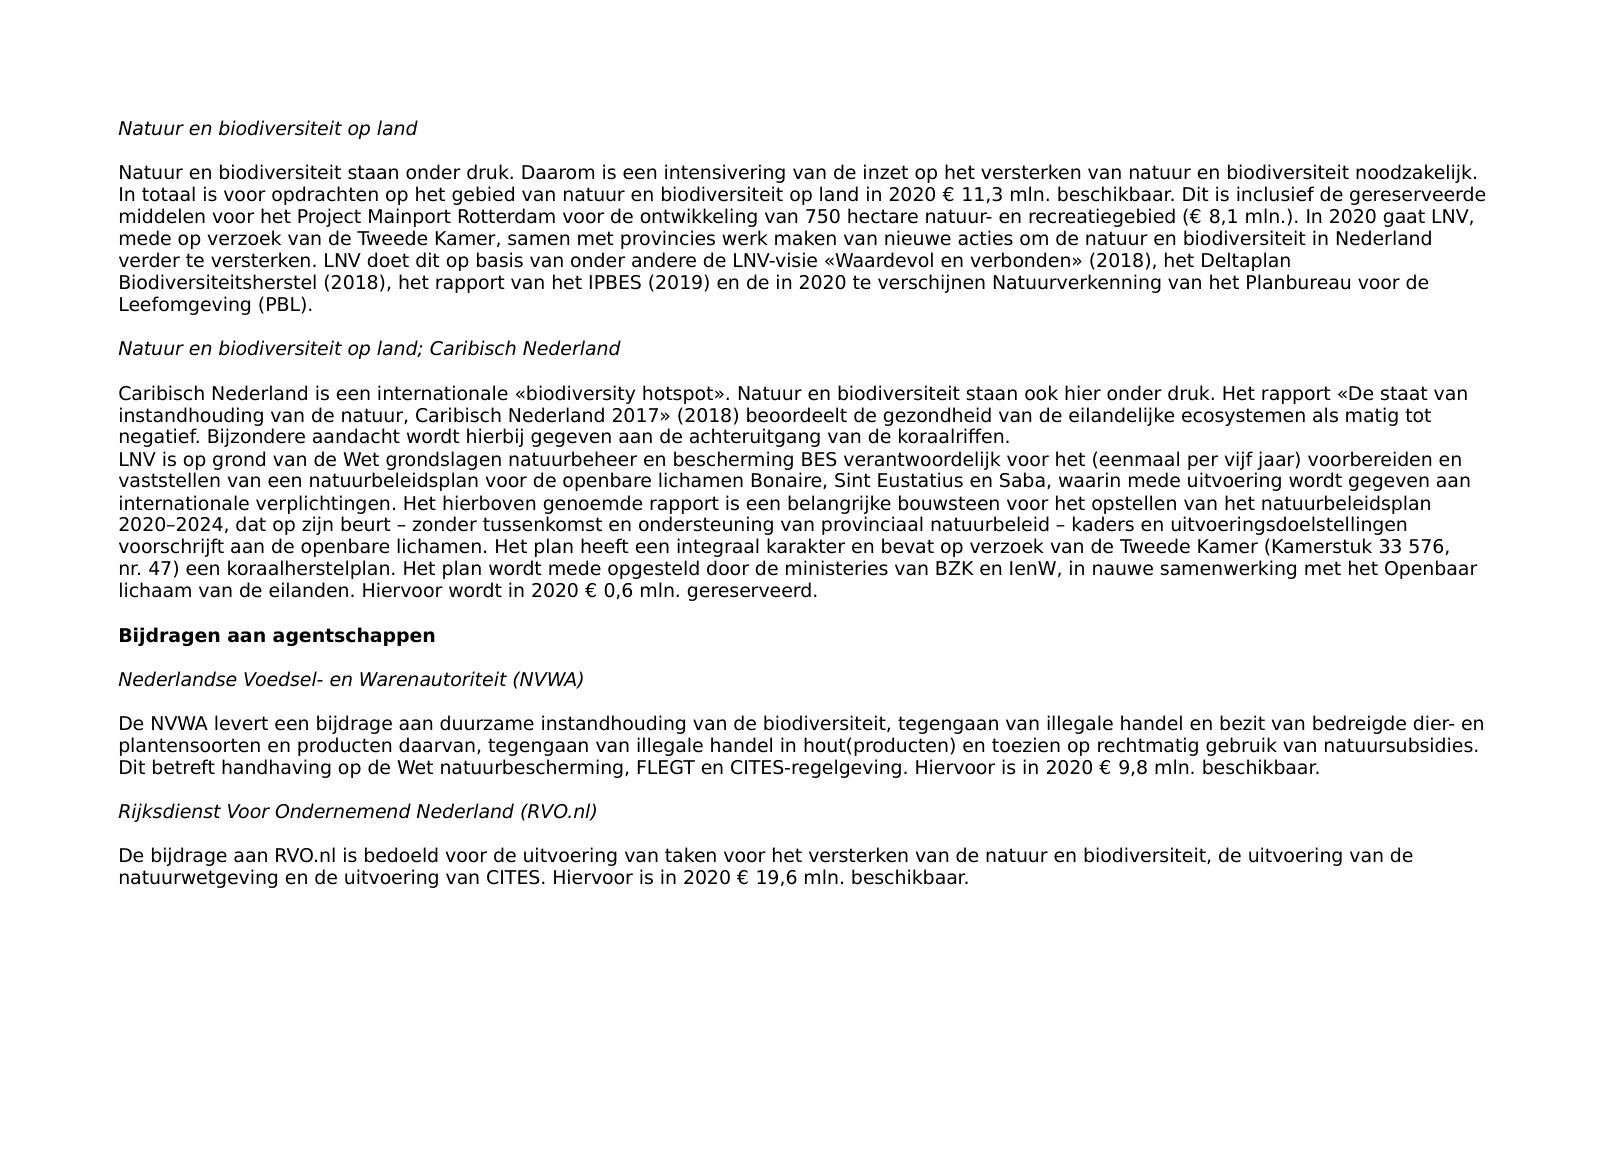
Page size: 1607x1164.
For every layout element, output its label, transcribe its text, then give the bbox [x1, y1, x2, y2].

subtitle Rijksdienst Voor Ondernemend Nederland (RVO.nl) [118, 801, 1488, 823]
text Natuur en biodiversiteit staan onder druk. Daarom is een intensivering van de inzet op het versterken van natuur en biodiversiteit noodzakelijk. In totaal is voor opdrachten op het gebied van natuur en biodiversiteit op land in 2020 € 11,3 mln. beschikbaar. Dit is inclusief de gereserveerde middelen voor het Project Mainport Rotterdam voor de ontwikkeling van 750 hectare natuur- en recreatiegebied (€ 8,1 mln.). In 2020 gaat LNV, mede op verzoek van de Tweede Kamer, samen met provincies werk maken van nieuwe acties om de natuur en biodiversiteit in Nederland verder te versterken. LNV doet dit op basis van onder andere de LNV-visie «Waardevol en verbonden» (2018), het Deltaplan Biodiversiteitsherstel (2018), het rapport van het IPBES (2019) en de in 2020 te verschijnen Natuurverkenning van het Planbureau voor de Leefomgeving (PBL). [118, 162, 1488, 316]
subtitle Natuur en biodiversiteit op land; Caribisch Nederland [118, 338, 1488, 360]
subtitle Natuur en biodiversiteit op land [118, 118, 1488, 140]
subtitle Bijdragen aan agentschappen [118, 624, 1488, 646]
subtitle Nederlandse Voedsel- en Warenautoriteit (NVWA) [118, 669, 1488, 691]
text Caribisch Nederland is een internationale «biodiversity hotspot». Natuur en biodiversiteit staan ook hier onder druk. Het rapport «De staat van instandhouding van de natuur, Caribisch Nederland 2017» (2018) beoordeelt de gezondheid van de eilandelijke ecosystemen als matig tot negatief. Bijzondere aandacht wordt hierbij gegeven aan de achteruitgang van de koraalriffen. [118, 382, 1488, 448]
text LNV is op grond van de Wet grondslagen natuurbeheer en bescherming BES verantwoordelijk voor het (eenmaal per vijf jaar) voorbereiden en vaststellen van een natuurbeleidsplan voor de openbare lichamen Bonaire, Sint Eustatius en Saba, waarin mede uitvoering wordt gegeven aan internationale verplichtingen. Het hierboven genoemde rapport is een belangrijke bouwsteen voor het opstellen van het natuurbeleidsplan 2020–2024, dat op zijn beurt – zonder tussenkomst en ondersteuning van provinciaal natuurbeleid – kaders en uitvoeringsdoelstellingen voorschrijft aan de openbare lichamen. Het plan heeft een integraal karakter en bevat op verzoek van de Tweede Kamer (Kamerstuk 33 576, nr. 47) een koraalherstelplan. Het plan wordt mede opgesteld door de ministeries van BZK en IenW, in nauwe samenwerking met het Openbaar lichaam van de eilanden. Hiervoor wordt in 2020 € 0,6 mln. gereserveerd. [118, 448, 1488, 602]
text De NVWA levert een bijdrage aan duurzame instandhouding van de biodiversiteit, tegengaan van illegale handel en bezit van bedreigde dier- en plantensoorten en producten daarvan, tegengaan van illegale handel in hout(producten) en toezien op rechtmatig gebruik van natuursubsidies. Dit betreft handhaving op de Wet natuurbescherming, FLEGT en CITES-regelgeving. Hiervoor is in 2020 € 9,8 mln. beschikbaar. [118, 713, 1488, 779]
text De bijdrage aan RVO.nl is bedoeld voor de uitvoering van taken voor het versterken van de natuur en biodiversiteit, de uitvoering van de natuurwetgeving en de uitvoering van CITES. Hiervoor is in 2020 € 19,6 mln. beschikbaar. [118, 845, 1488, 889]
